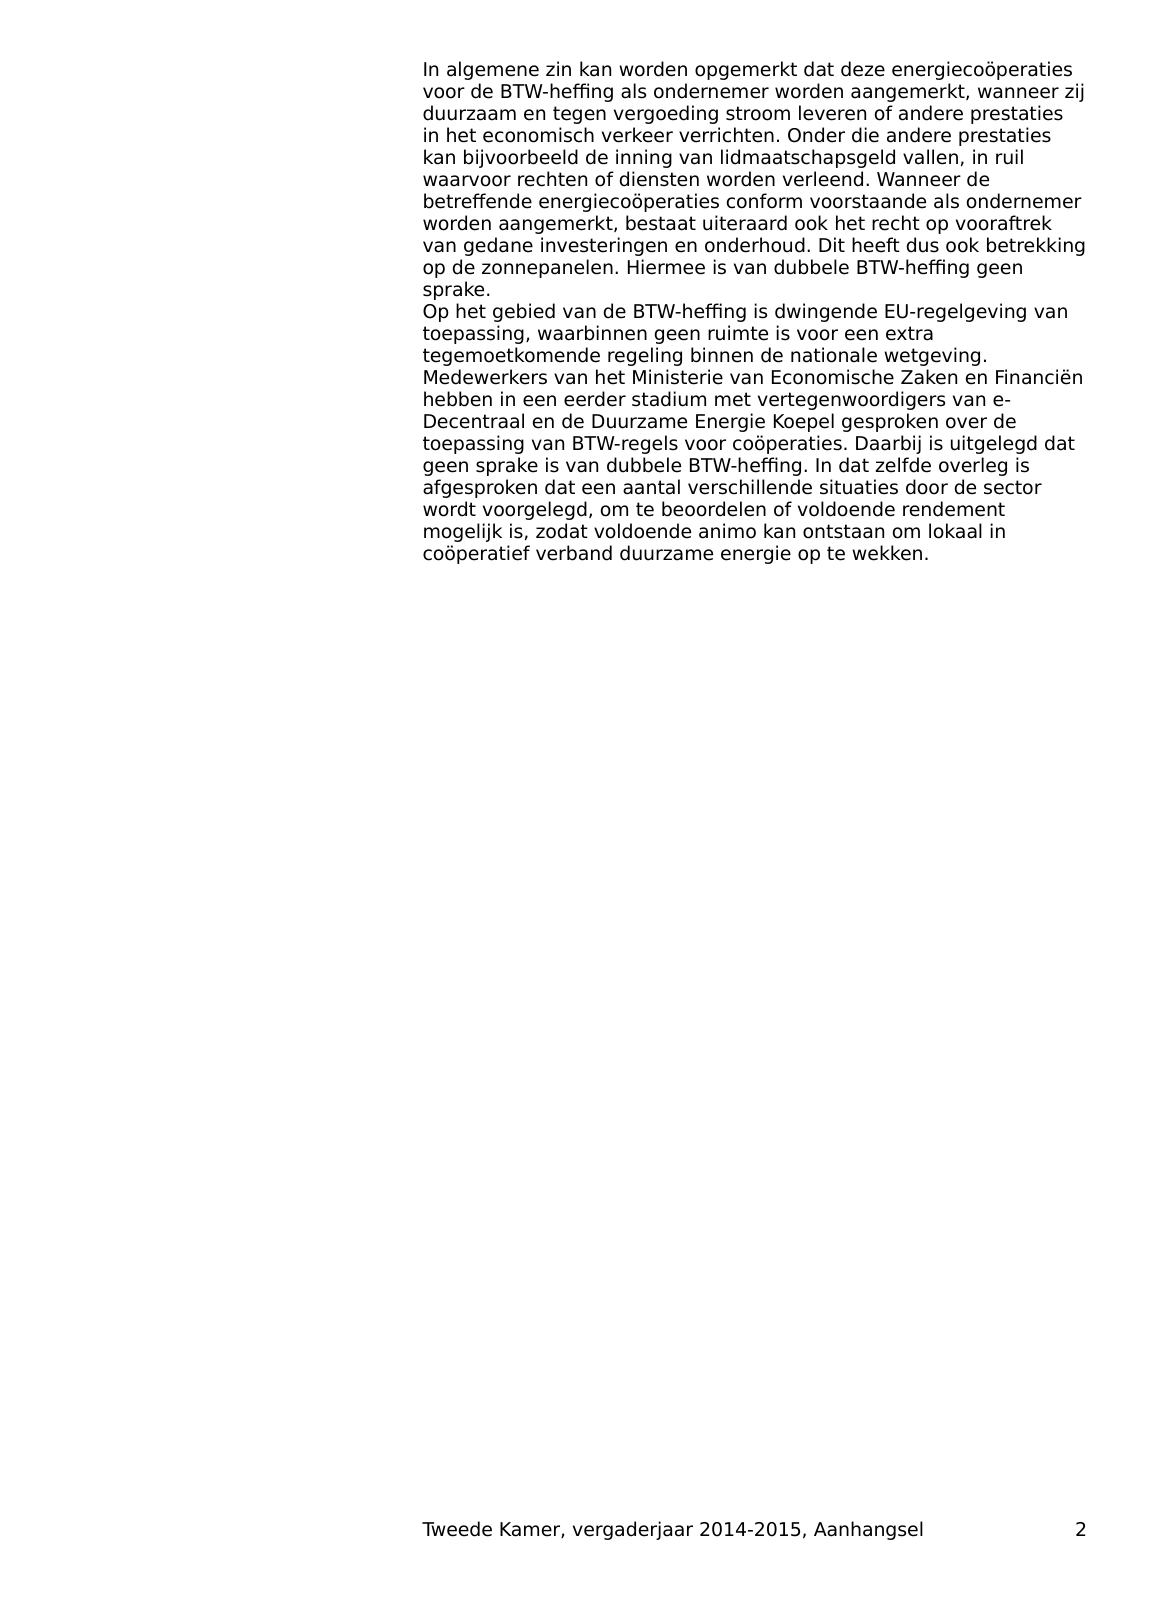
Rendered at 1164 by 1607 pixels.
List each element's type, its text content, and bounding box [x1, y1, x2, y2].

text Op het gebied van de BTW-heffing is dwingende EU-regelgeving van toepassing, waarbinnen geen ruimte is voor een extra tegemoetkomende regeling binnen de nationale wetgeving. Medewerkers van het Ministerie van Economische Zaken en Financiën hebben in een eerder stadium met vertegenwoordigers van e-Decentraal en de Duurzame Energie Koepel gesproken over de toepassing van BTW-regels voor coöperaties. Daarbij is uitgelegd dat geen sprake is van dubbele BTW-heffing. In dat zelfde overleg is afgesproken dat een aantal verschillende situaties door de sector wordt voorgelegd, om te beoordelen of voldoende rendement mogelijk is, zodat voldoende animo kan ontstaan om lokaal in coöperatief verband duurzame energie op te wekken. [422, 301, 1087, 564]
text In algemene zin kan worden opgemerkt dat deze energiecoöperaties voor de BTW-heffing als ondernemer worden aangemerkt, wanneer zij duurzaam en tegen vergoeding stroom leveren of andere prestaties in het economisch verkeer verrichten. Onder die andere prestaties kan bijvoorbeeld de inning van lidmaatschapsgeld vallen, in ruil waarvoor rechten of diensten worden verleend. Wanneer de betreffende energiecoöperaties conform voorstaande als ondernemer worden aangemerkt, bestaat uiteraard ook het recht op vooraftrek van gedane investeringen en onderhoud. Dit heeft dus ook betrekking op de zonnepanelen. Hiermee is van dubbele BTW-heffing geen sprake. [422, 59, 1087, 301]
